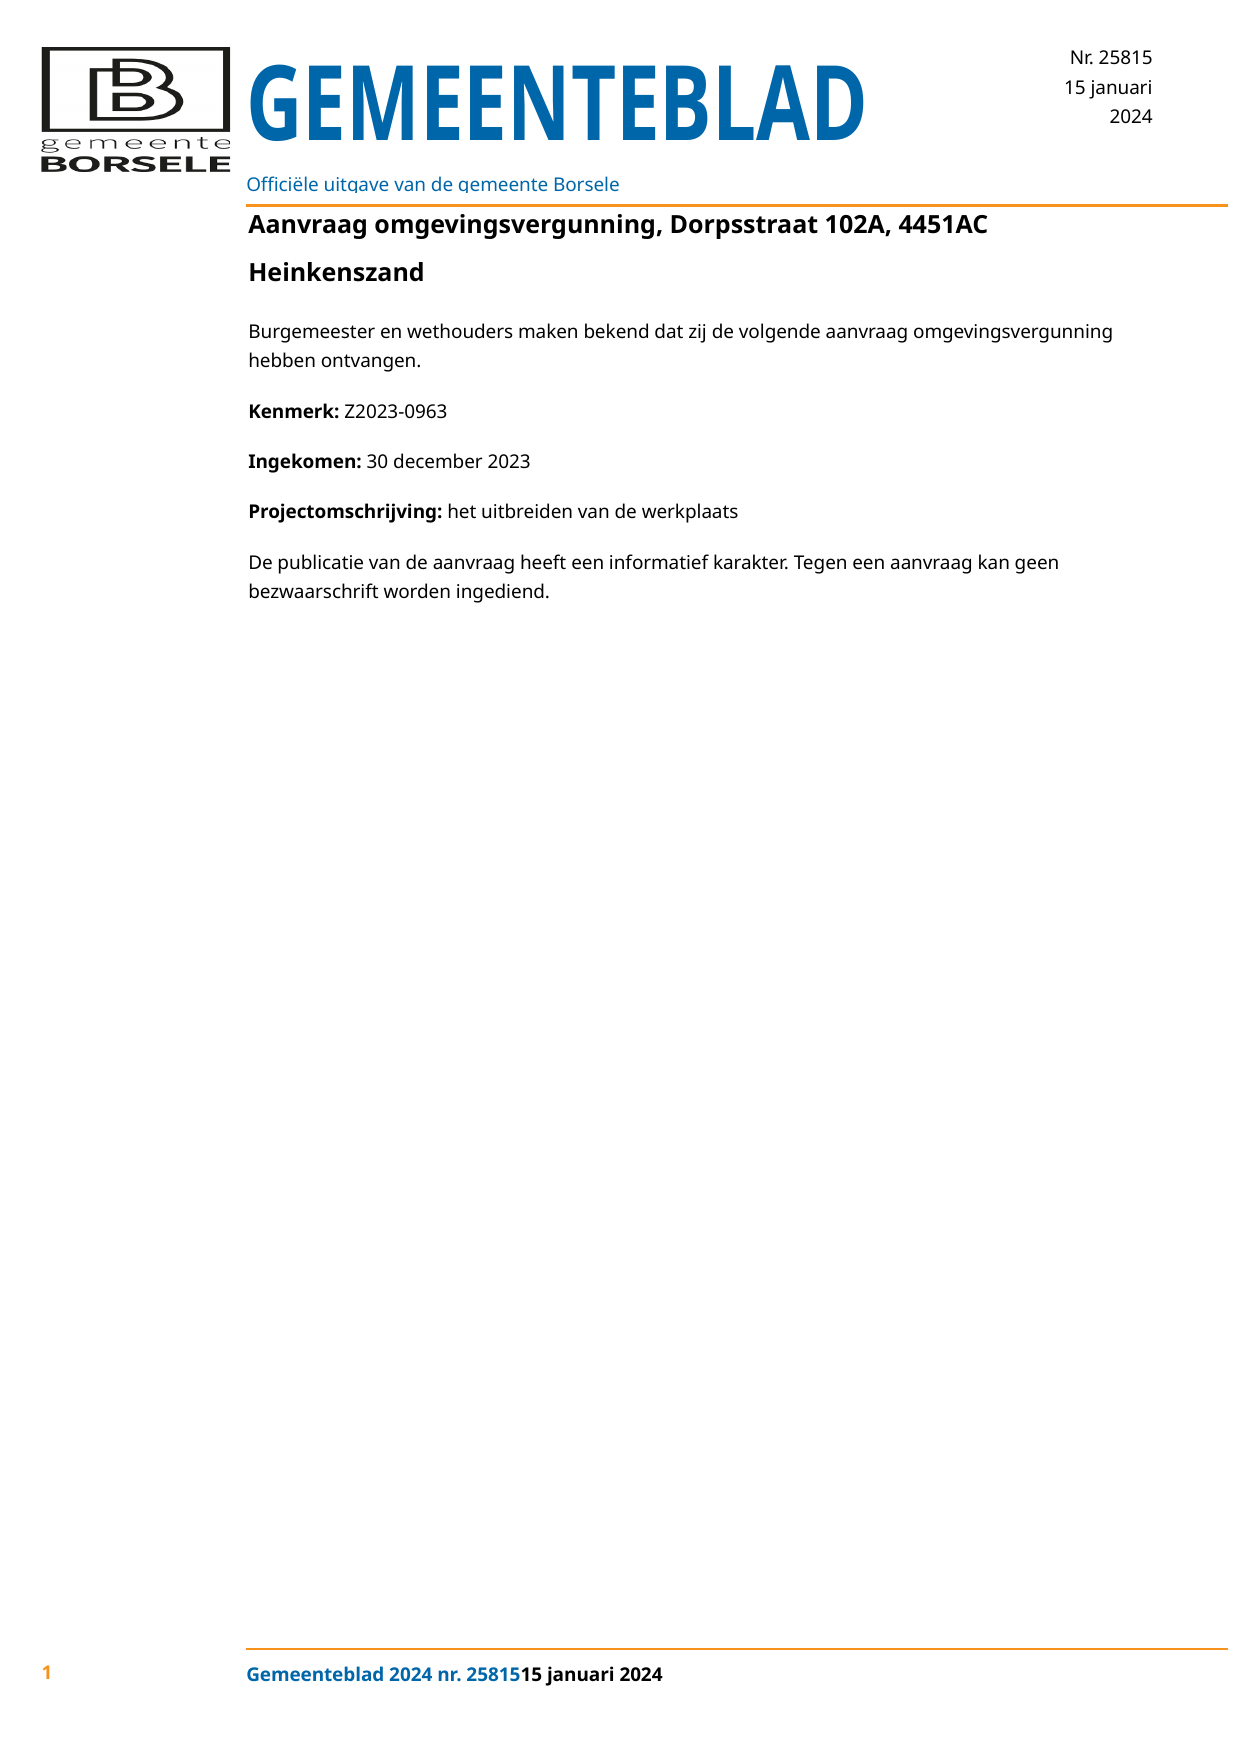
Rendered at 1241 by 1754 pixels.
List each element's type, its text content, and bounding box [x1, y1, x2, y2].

text Projectomschrijving: het uitbreiden van de werkplaats [248, 499, 1152, 524]
text De publicatie van de aanvraag heeft een informatief karakter. Tegen een aanvraag kan geen bezwaarschrift worden ingediend. [248, 549, 1152, 604]
picture [41, 47, 231, 172]
text Burgemeester en wethouders maken bekend dat zij de volgende aanvraag omgevingsvergunning hebben ontvangen. [248, 318, 1152, 373]
text Kenmerk: Z2023-0963 [248, 398, 1152, 424]
text Aanvraag omgevingsvergunning, Dorpsstraat 102A, 4451AC Heinkenszand [248, 207, 1152, 288]
text Ingekomen: 30 december 2023 [248, 448, 1152, 474]
